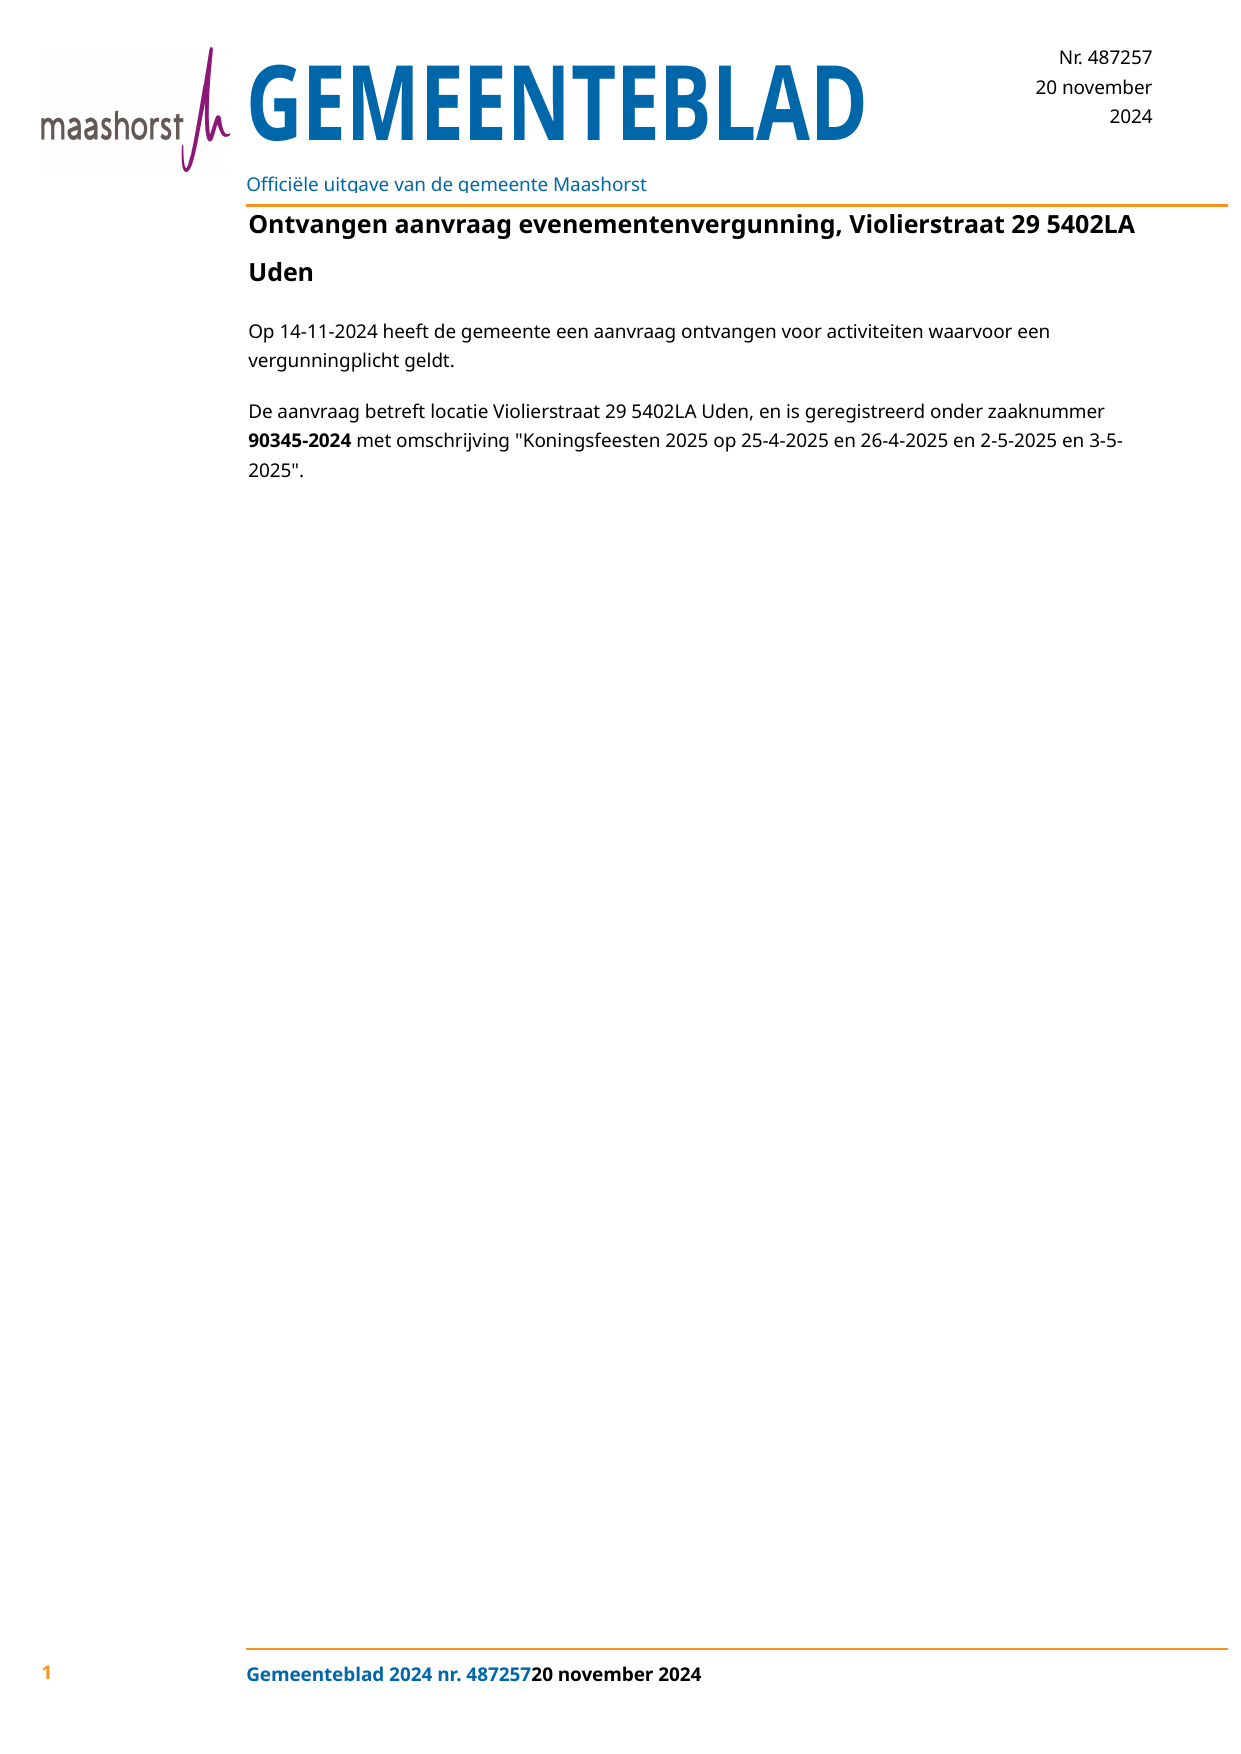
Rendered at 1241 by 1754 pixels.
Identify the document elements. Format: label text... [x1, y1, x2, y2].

picture [41, 47, 231, 172]
text De aanvraag betreft locatie Violierstraat 29 5402LA Uden, en is geregistreerd onder zaaknummer 90345-2024 met omschrijving "Koningsfeesten 2025 op 25-4-2025 en 26-4-2025 en 2-5-2025 en 3-5-2025". [248, 398, 1152, 483]
text Op 14-11-2024 heeft de gemeente een aanvraag ontvangen voor activiteiten waarvoor een vergunningplicht geldt. [248, 318, 1152, 373]
text Ontvangen aanvraag evenementenvergunning, Violierstraat 29 5402LA Uden [248, 207, 1152, 288]
